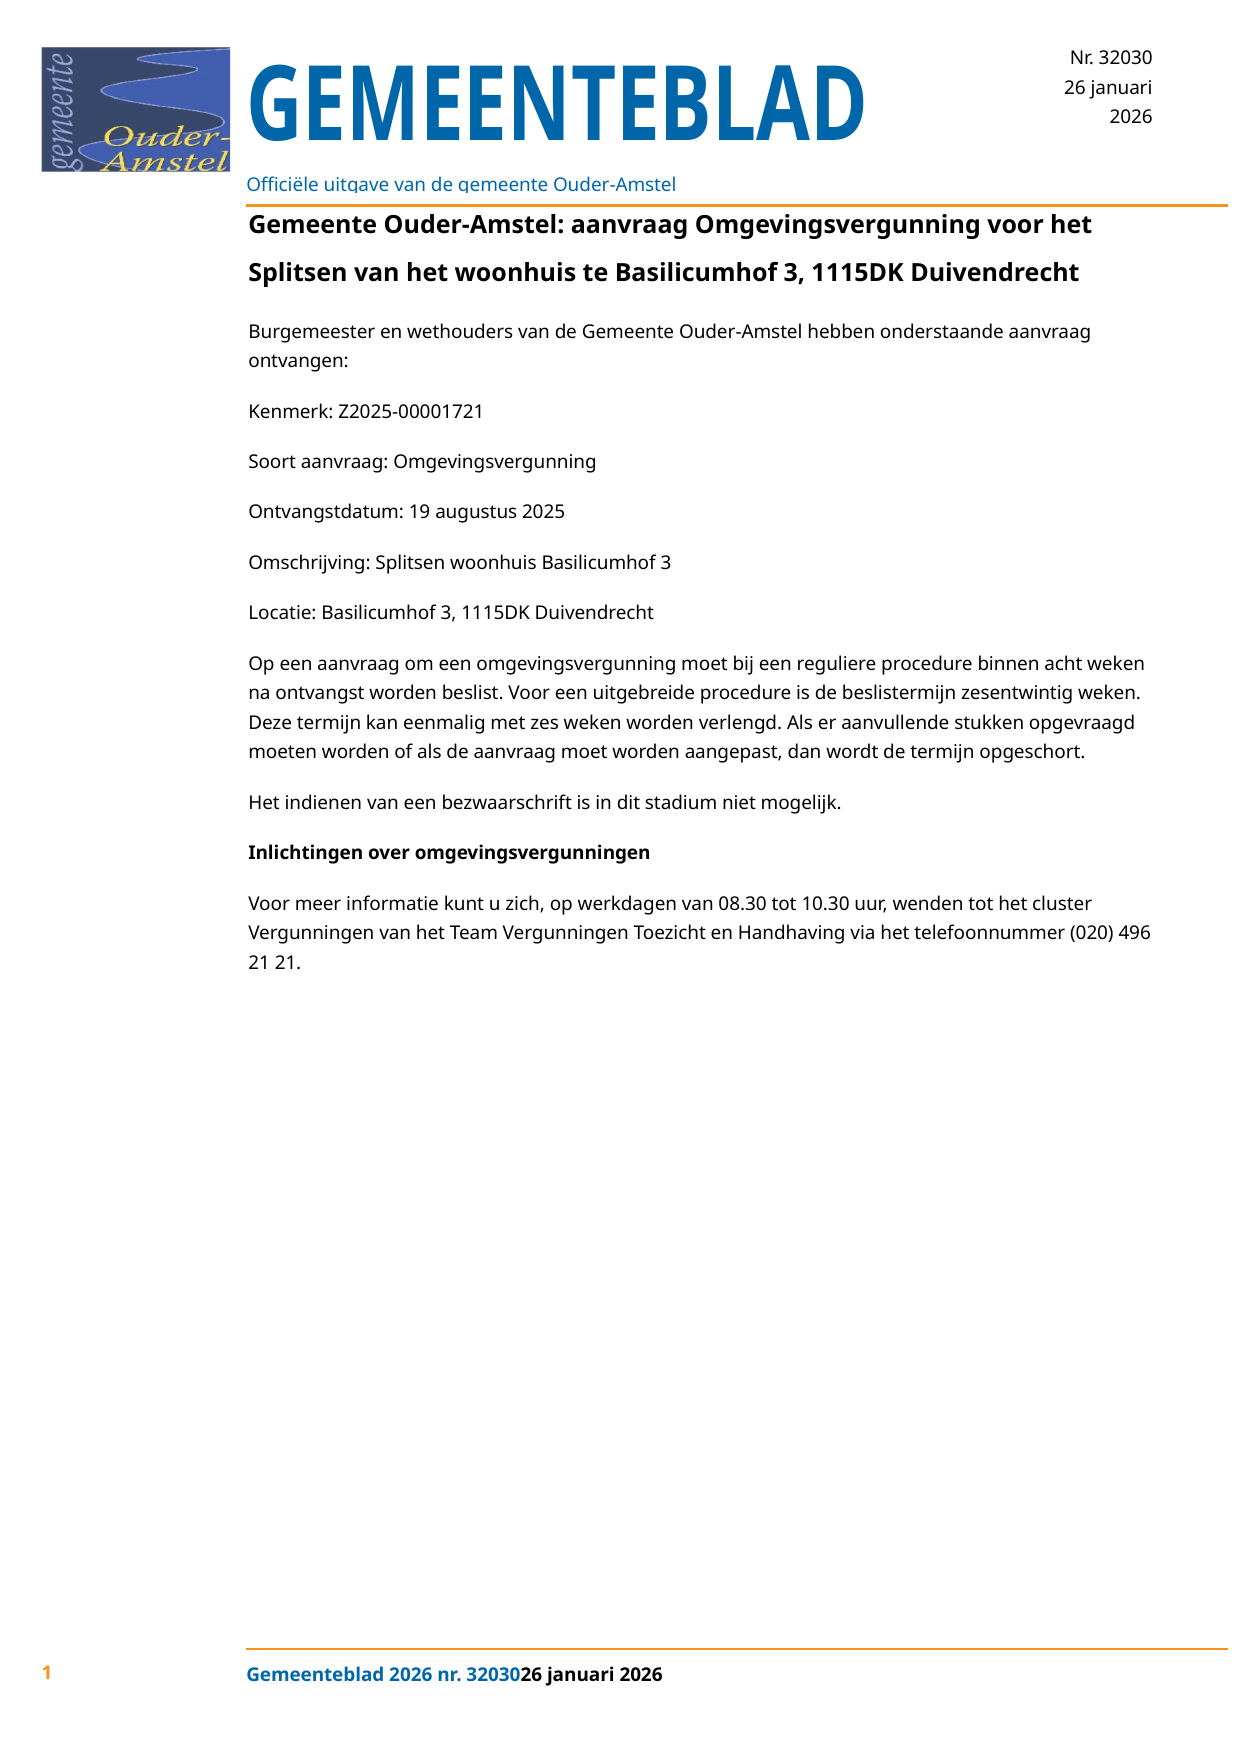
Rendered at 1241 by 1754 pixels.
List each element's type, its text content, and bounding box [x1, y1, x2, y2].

text Locatie: Basilicumhof 3, 1115DK Duivendrecht [248, 599, 1152, 625]
text Gemeente Ouder-Amstel: aanvraag Omgevingsvergunning voor het Splitsen van het woonhuis te Basilicumhof 3, 1115DK Duivendrecht [248, 207, 1152, 288]
text Op een aanvraag om een omgevingsvergunning moet bij een reguliere procedure binnen acht weken na ontvangst worden beslist. Voor een uitgebreide procedure is de beslistermijn zesentwintig weken. Deze termijn kan eenmalig met zes weken worden verlengd. Als er aanvullende stukken opgevraagd moeten worden of als de aanvraag moet worden aangepast, dan wordt de termijn opgeschort. [248, 650, 1152, 764]
text Inlichtingen over omgevingsvergunningen [248, 839, 1152, 865]
text Voor meer informatie kunt u zich, op werkdagen van 08.30 tot 10.30 uur, wenden tot het cluster Vergunningen van het Team Vergunningen Toezicht en Handhaving via het telefoonnummer (020) 496 21 21. [248, 890, 1152, 975]
text Kenmerk: Z2025-00001721 [248, 398, 1152, 424]
text Ontvangstdatum: 19 augustus 2025 [248, 499, 1152, 524]
text Soort aanvraag: Omgevingsvergunning [248, 448, 1152, 474]
text Omschrijving: Splitsen woonhuis Basilicumhof 3 [248, 549, 1152, 575]
picture [41, 47, 231, 172]
text Het indienen van een bezwaarschrift is in dit stadium niet mogelijk. [248, 789, 1152, 815]
text Burgemeester en wethouders van de Gemeente Ouder-Amstel hebben onderstaande aanvraag ontvangen: [248, 318, 1152, 373]
